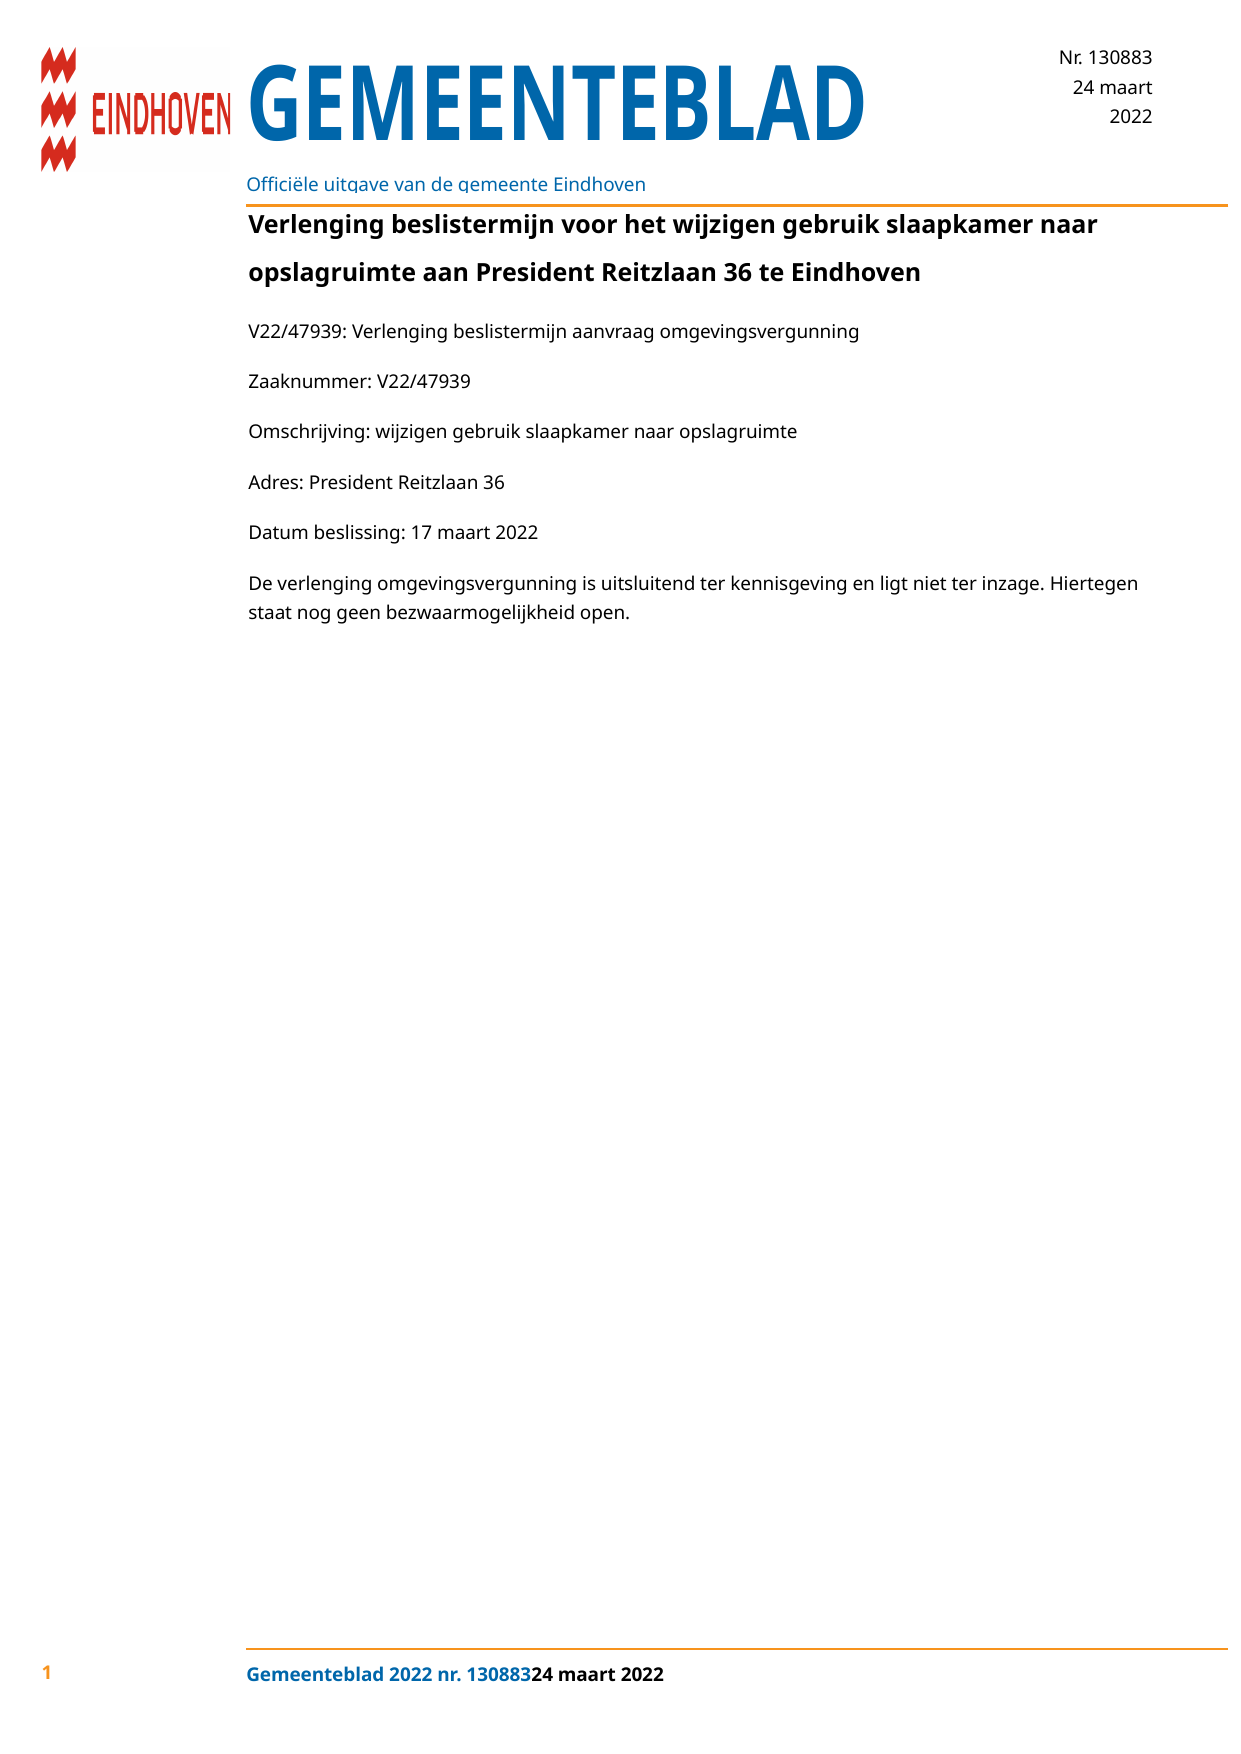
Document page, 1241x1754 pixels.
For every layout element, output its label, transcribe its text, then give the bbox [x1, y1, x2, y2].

text V22/47939: Verlenging beslistermijn aanvraag omgevingsvergunning [248, 318, 1152, 344]
text Datum beslissing: 17 maart 2022 [248, 519, 1152, 545]
text Verlenging beslistermijn voor het wijzigen gebruik slaapkamer naar opslagruimte aan President Reitzlaan 36 te Eindhoven [248, 207, 1152, 288]
text De verlenging omgevingsvergunning is uitsluitend ter kennisgeving en ligt niet ter inzage. Hiertegen staat nog geen bezwaarmogelijkheid open. [248, 570, 1152, 625]
text Omschrijving: wijzigen gebruik slaapkamer naar opslagruimte [248, 419, 1152, 444]
picture [41, 47, 231, 172]
text Adres: President Reitzlaan 36 [248, 469, 1152, 495]
text Zaaknummer: V22/47939 [248, 368, 1152, 394]
